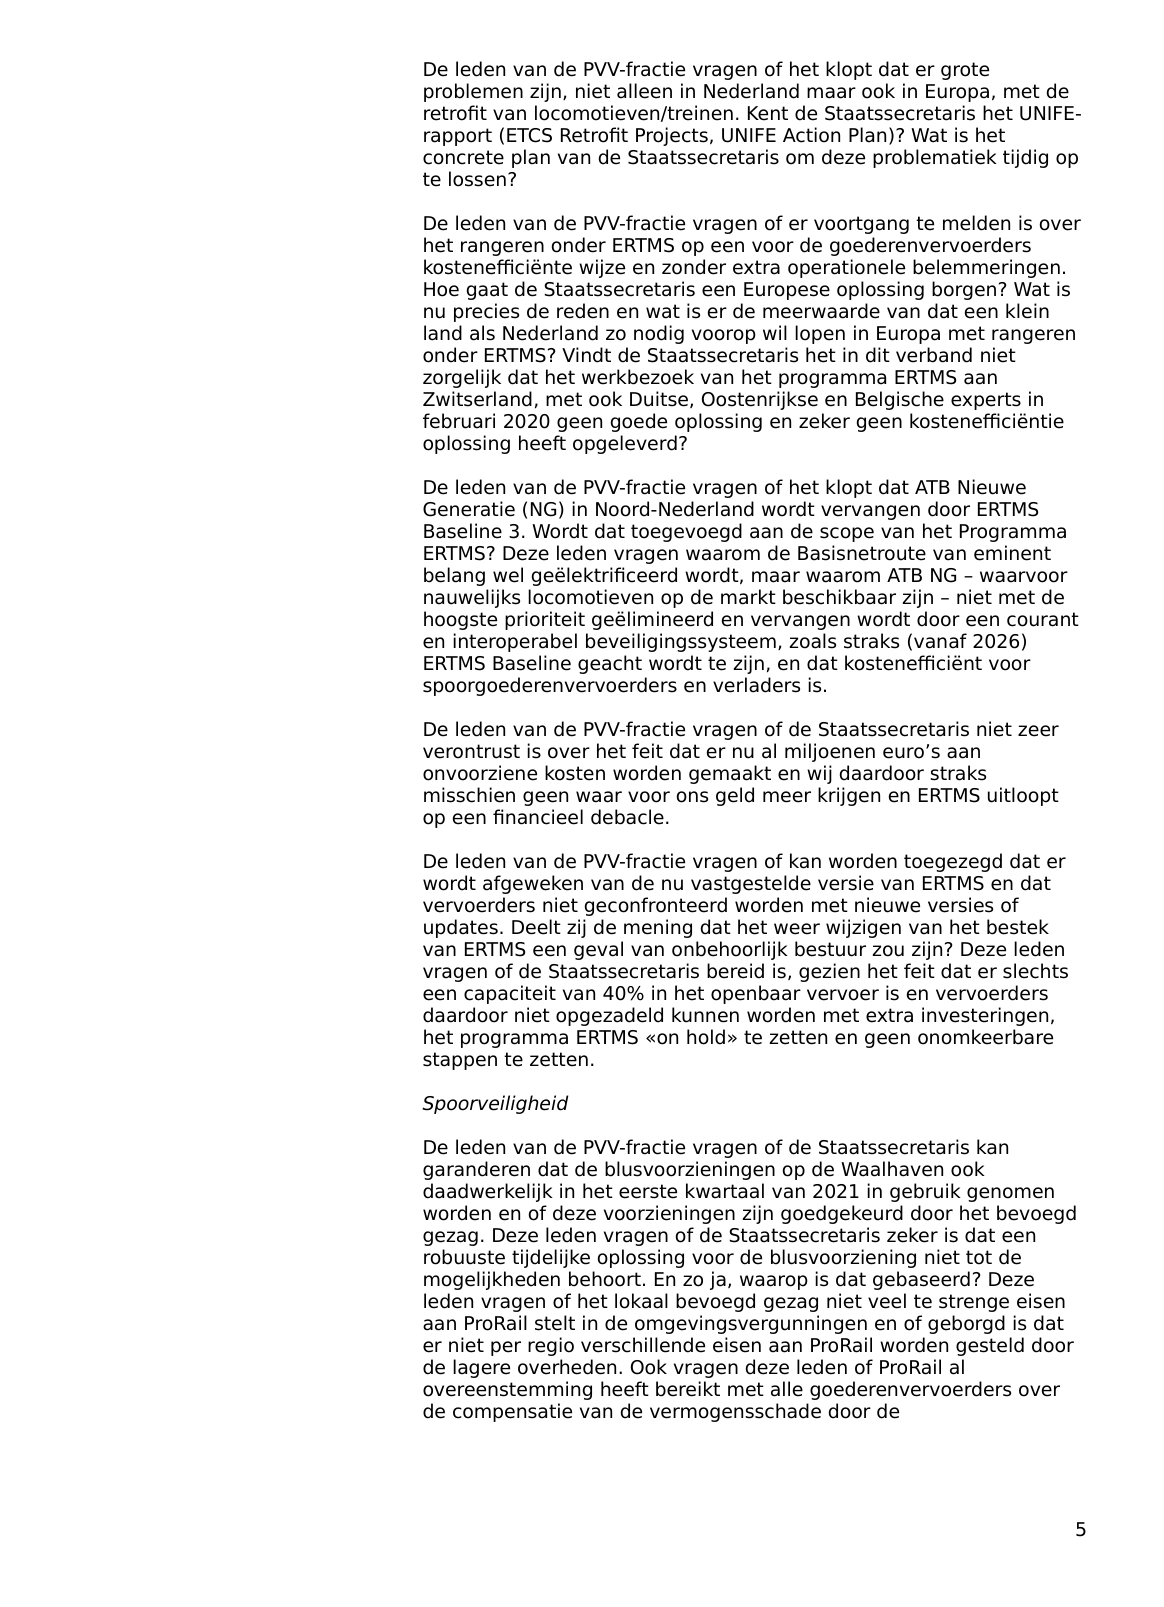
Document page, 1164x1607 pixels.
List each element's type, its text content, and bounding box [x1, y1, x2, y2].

text De leden van de PVV-fractie vragen of het klopt dat er grote problemen zijn, niet alleen in Nederland maar ook in Europa, met de retrofit van locomotieven/treinen. Kent de Staatssecretaris het UNIFE-rapport (ETCS Retrofit Projects, UNIFE Action Plan)? Wat is het concrete plan van de Staatssecretaris om deze problematiek tijdig op te lossen? [422, 59, 1087, 191]
text De leden van de PVV-fractie vragen of de Staatssecretaris niet zeer verontrust is over het feit dat er nu al miljoenen euro’s aan onvoorziene kosten worden gemaakt en wij daardoor straks misschien geen waar voor ons geld meer krijgen en ERTMS uitloopt op een financieel debacle. [422, 719, 1087, 829]
text De leden van de PVV-fractie vragen of er voortgang te melden is over het rangeren onder ERTMS op een voor de goederenvervoerders kostenefficiënte wijze en zonder extra operationele belemmeringen. Hoe gaat de Staatssecretaris een Europese oplossing borgen? Wat is nu precies de reden en wat is er de meerwaarde van dat een klein land als Nederland zo nodig voorop wil lopen in Europa met rangeren onder ERTMS? Vindt de Staatssecretaris het in dit verband niet zorgelijk dat het werkbezoek van het programma ERTMS aan Zwitserland, met ook Duitse, Oostenrijkse en Belgische experts in februari 2020 geen goede oplossing en zeker geen kostenefficiëntie oplossing heeft opgeleverd? [422, 213, 1087, 455]
text De leden van de PVV-fractie vragen of het klopt dat ATB Nieuwe Generatie (NG) in Noord-Nederland wordt vervangen door ERTMS Baseline 3. Wordt dat toegevoegd aan de scope van het Programma ERTMS? Deze leden vragen waarom de Basisnetroute van eminent belang wel geëlektrificeerd wordt, maar waarom ATB NG – waarvoor nauwelijks locomotieven op de markt beschikbaar zijn – niet met de hoogste prioriteit geëlimineerd en vervangen wordt door een courant en interoperabel beveiligingssysteem, zoals straks (vanaf 2026) ERTMS Baseline geacht wordt te zijn, en dat kostenefficiënt voor spoorgoederenvervoerders en verladers is. [422, 477, 1087, 697]
text De leden van de PVV-fractie vragen of kan worden toegezegd dat er wordt afgeweken van de nu vastgestelde versie van ERTMS en dat vervoerders niet geconfronteerd worden met nieuwe versies of updates. Deelt zij de mening dat het weer wijzigen van het bestek van ERTMS een geval van onbehoorlijk bestuur zou zijn? Deze leden vragen of de Staatssecretaris bereid is, gezien het feit dat er slechts een capaciteit van 40% in het openbaar vervoer is en vervoerders daardoor niet opgezadeld kunnen worden met extra investeringen, het programma ERTMS «on hold» te zetten en geen onomkeerbare stappen te zetten. [422, 851, 1087, 1071]
text De leden van de PVV-fractie vragen of de Staatssecretaris kan garanderen dat de blusvoorzieningen op de Waalhaven ook daadwerkelijk in het eerste kwartaal van 2021 in gebruik genomen worden en of deze voorzieningen zijn goedgekeurd door het bevoegd gezag. Deze leden vragen of de Staatssecretaris zeker is dat een robuuste tijdelijke oplossing voor de blusvoorziening niet tot de mogelijkheden behoort. En zo ja, waarop is dat gebaseerd? Deze leden vragen of het lokaal bevoegd gezag niet veel te strenge eisen aan ProRail stelt in de omgevingsvergunningen en of geborgd is dat er niet per regio verschillende eisen aan ProRail worden gesteld door de lagere overheden. Ook vragen deze leden of ProRail al overeenstemming heeft bereikt met alle goederenvervoerders over de compensatie van de vermogensschade door de [422, 1137, 1087, 1423]
subtitle Spoorveiligheid [422, 1093, 1087, 1115]
